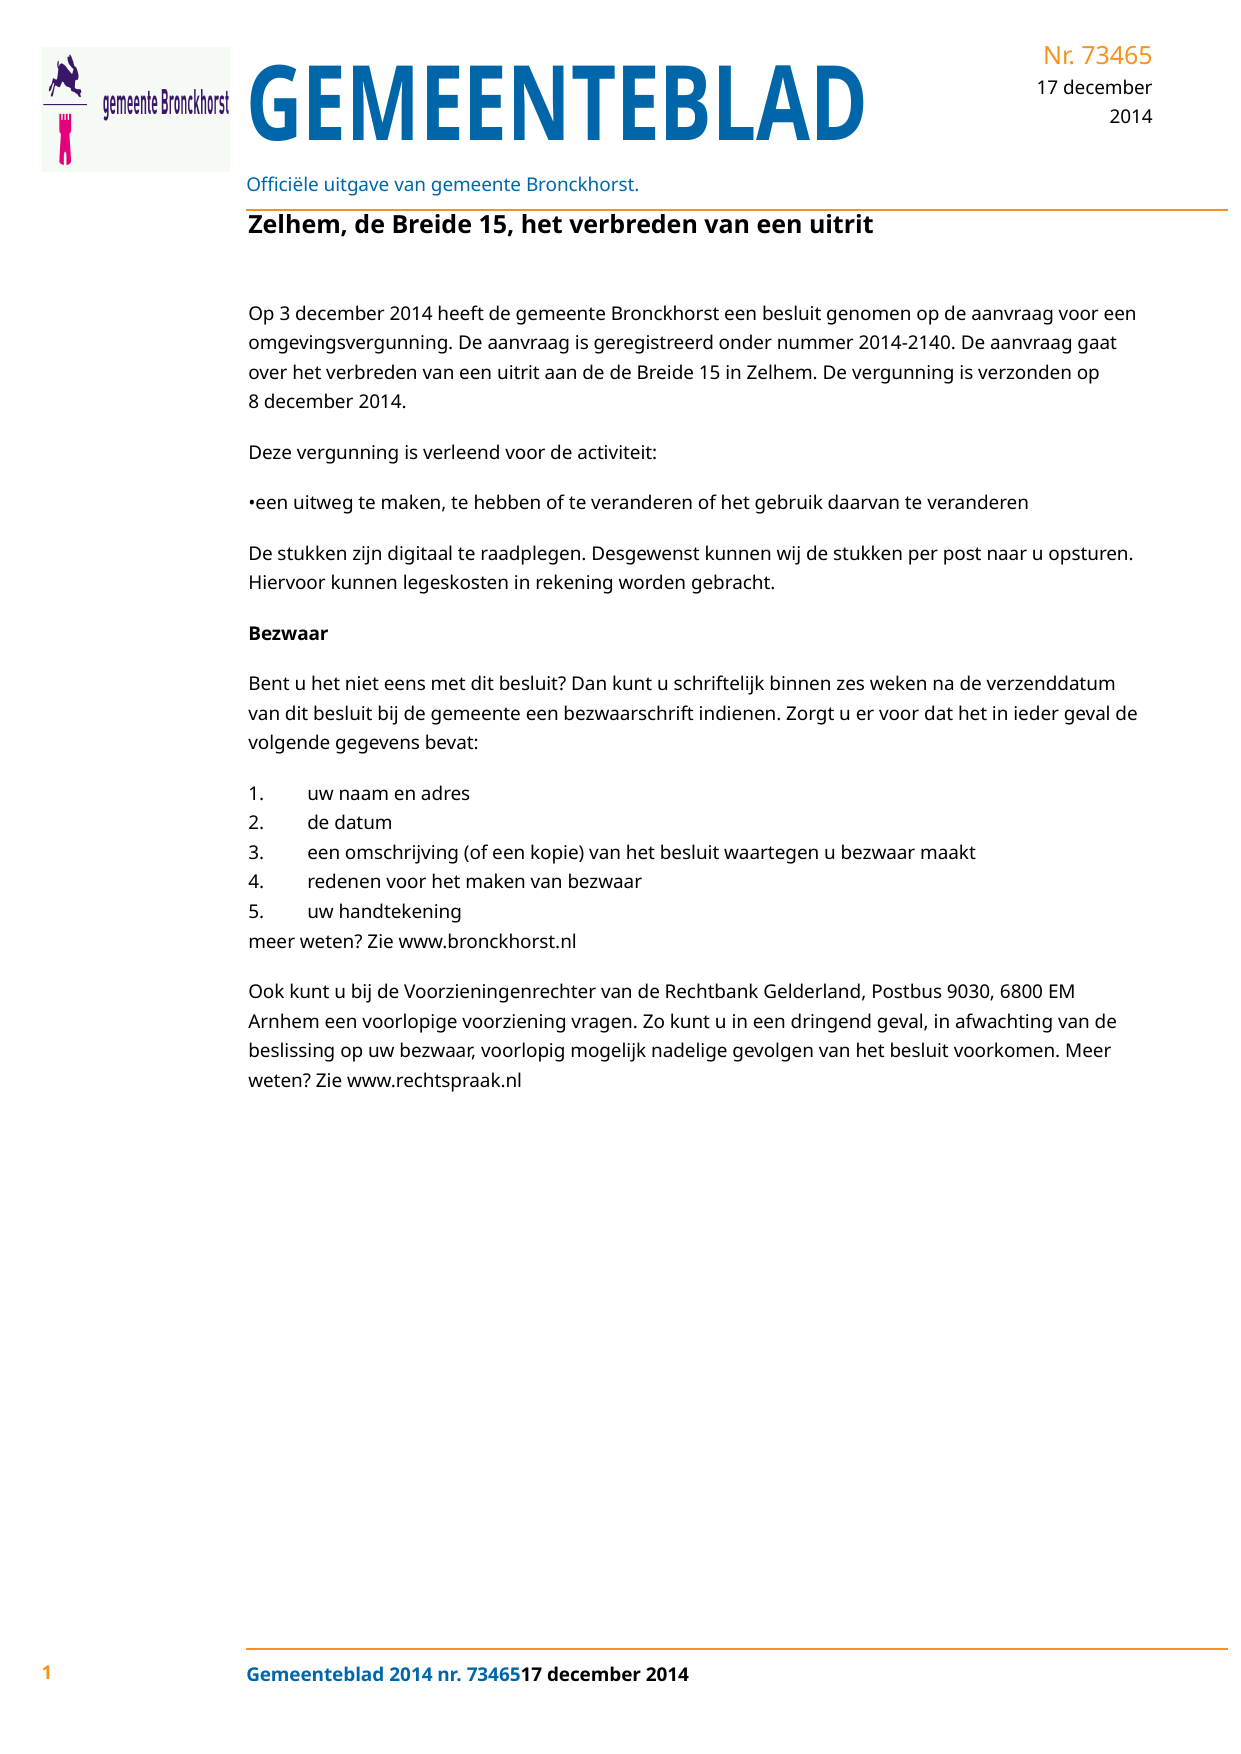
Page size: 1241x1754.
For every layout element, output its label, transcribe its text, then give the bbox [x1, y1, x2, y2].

picture [41, 47, 231, 172]
text Bent u het niet eens met dit besluit? Dan kunt u schriftelijk binnen zes weken na de verzenddatum van dit besluit bij de gemeente een bezwaarschrift indienen. Zorgt u er voor dat het in ieder geval de volgende gegevens bevat: [248, 670, 1152, 755]
list uw naam en adres [248, 780, 1152, 806]
text Ook kunt u bij de Voorzieningenrechter van de Rechtbank Gelderland, Postbus 9030, 6800 EM Arnhem een voorlopige voorziening vragen. Zo kunt u in een dringend geval, in afwachting van de beslissing op uw bezwaar, voorlopig mogelijk nadelige gevolgen van het besluit voorkomen. Meer weten? Zie www.rechtspraak.nl [248, 978, 1152, 1093]
text meer weten? Zie www.bronckhorst.nl [248, 928, 1152, 953]
text Op 3 december 2014 heeft de gemeente Bronckhorst een besluit genomen op de aanvraag voor een omgevingsvergunning. De aanvraag is geregistreerd onder nummer 2014-2140. De aanvraag gaat over het verbreden van een uitrit aan de de Breide 15 in Zelhem. De vergunning is verzonden op 8 december 2014. [248, 300, 1152, 414]
text Bezwaar [248, 620, 1152, 646]
text Zelhem, de Breide 15, het verbreden van een uitrit [248, 211, 1152, 241]
list redenen voor het maken van bezwaar [248, 869, 1152, 894]
list de datum [248, 809, 1152, 835]
list een omschrijving (of een kopie) van het besluit waartegen u bezwaar maakt [248, 839, 1152, 865]
text •een uitweg te maken, te hebben of te veranderen of het gebruik daarvan te veranderen [248, 489, 1152, 515]
text De stukken zijn digitaal te raadplegen. Desgewenst kunnen wij de stukken per post naar u opsturen. Hiervoor kunnen legeskosten in rekening worden gebracht. [248, 540, 1152, 595]
text Deze vergunning is verleend voor de activiteit: [248, 439, 1152, 465]
list uw handtekening [248, 898, 1152, 924]
